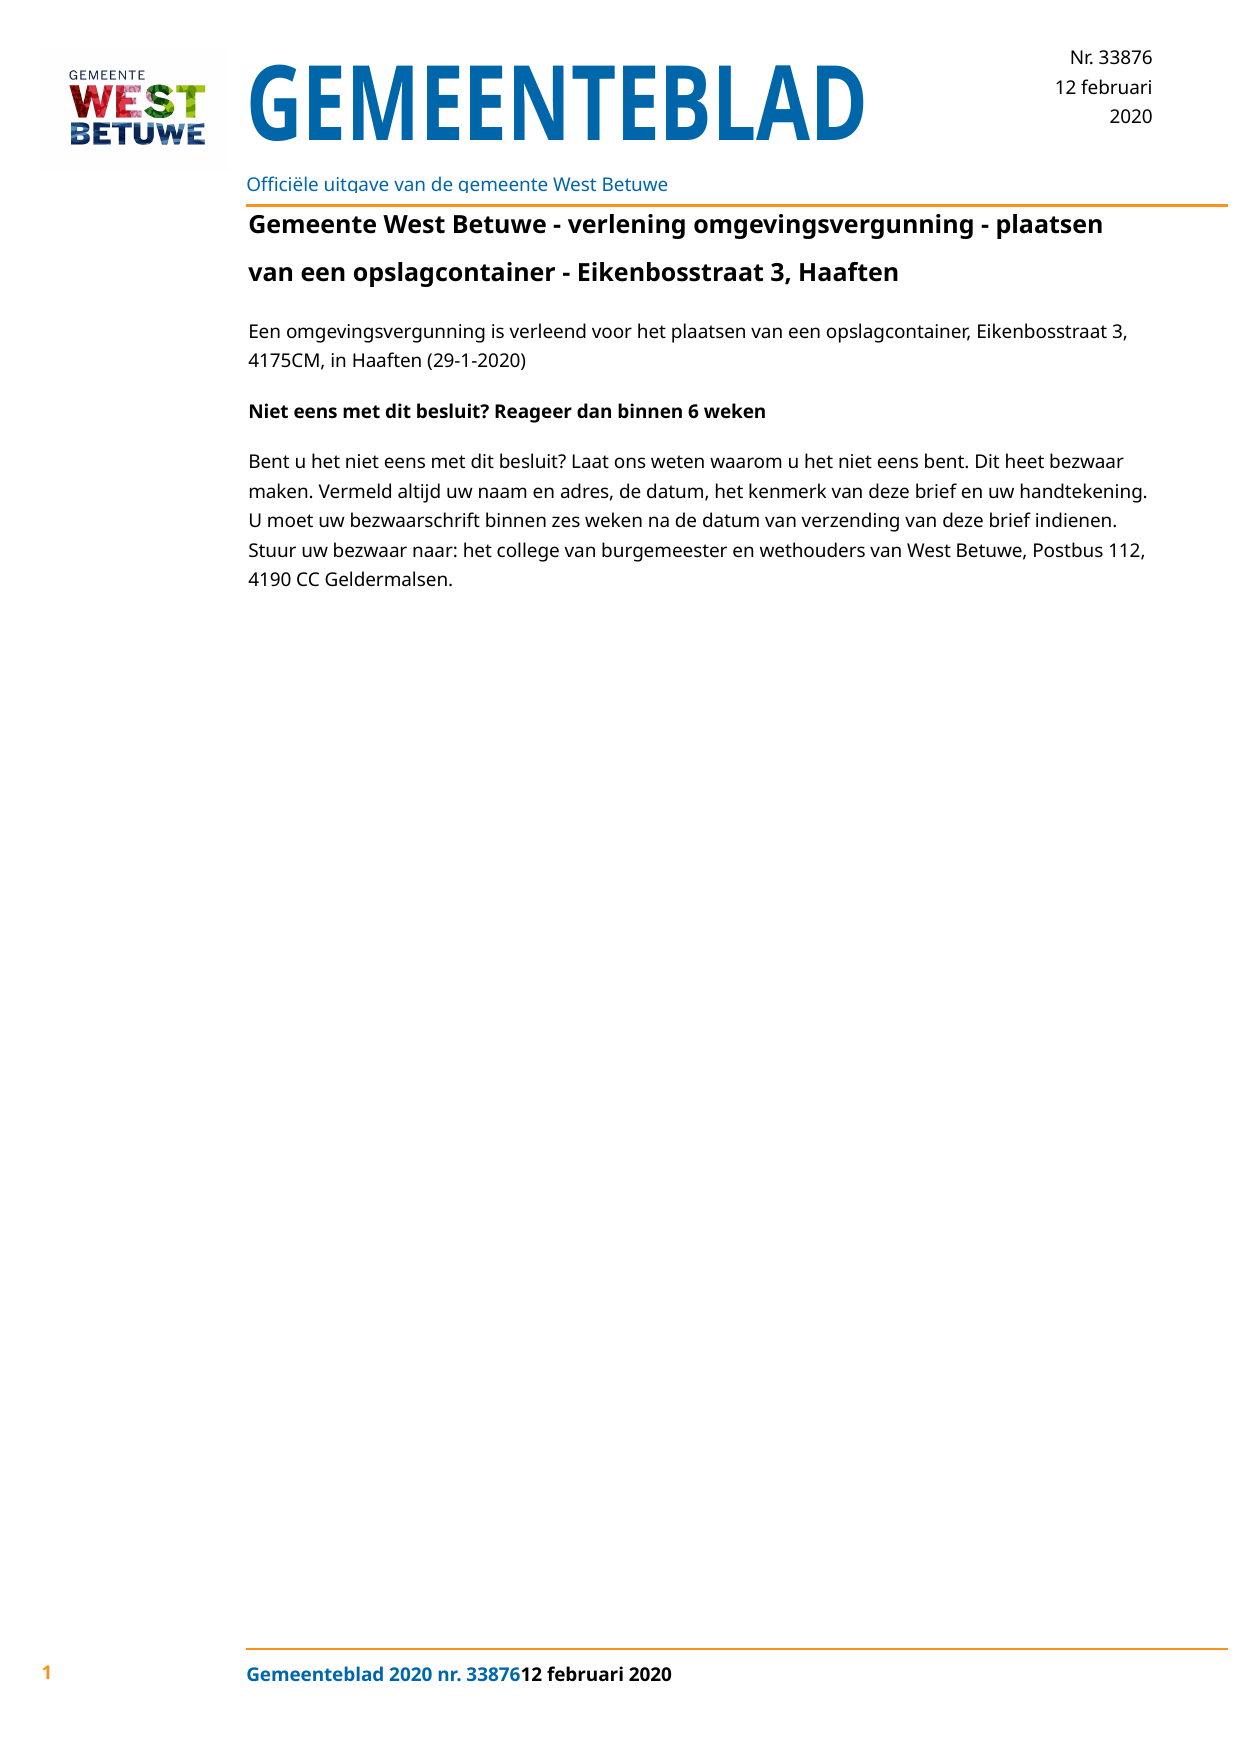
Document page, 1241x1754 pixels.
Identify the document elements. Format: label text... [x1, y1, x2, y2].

text Bent u het niet eens met dit besluit? Laat ons weten waarom u het niet eens bent. Dit heet bezwaar maken. Vermeld altijd uw naam en adres, de datum, het kenmerk van deze brief en uw handtekening. U moet uw bezwaarschrift binnen zes weken na de datum van verzending van deze brief indienen. Stuur uw bezwaar naar: het college van burgemeester en wethouders van West Betuwe, Postbus 112, 4190 CC Geldermalsen. [248, 448, 1152, 592]
text Een omgevingsvergunning is verleend voor het plaatsen van een opslagcontainer, Eikenbosstraat 3, 4175CM, in Haaften (29-1-2020) [248, 318, 1152, 373]
text Niet eens met dit besluit? Reageer dan binnen 6 weken [248, 398, 1152, 424]
text Gemeente West Betuwe - verlening omgevingsvergunning - plaatsen van een opslagcontainer - Eikenbosstraat 3, Haaften [248, 207, 1152, 288]
picture [41, 47, 231, 172]
